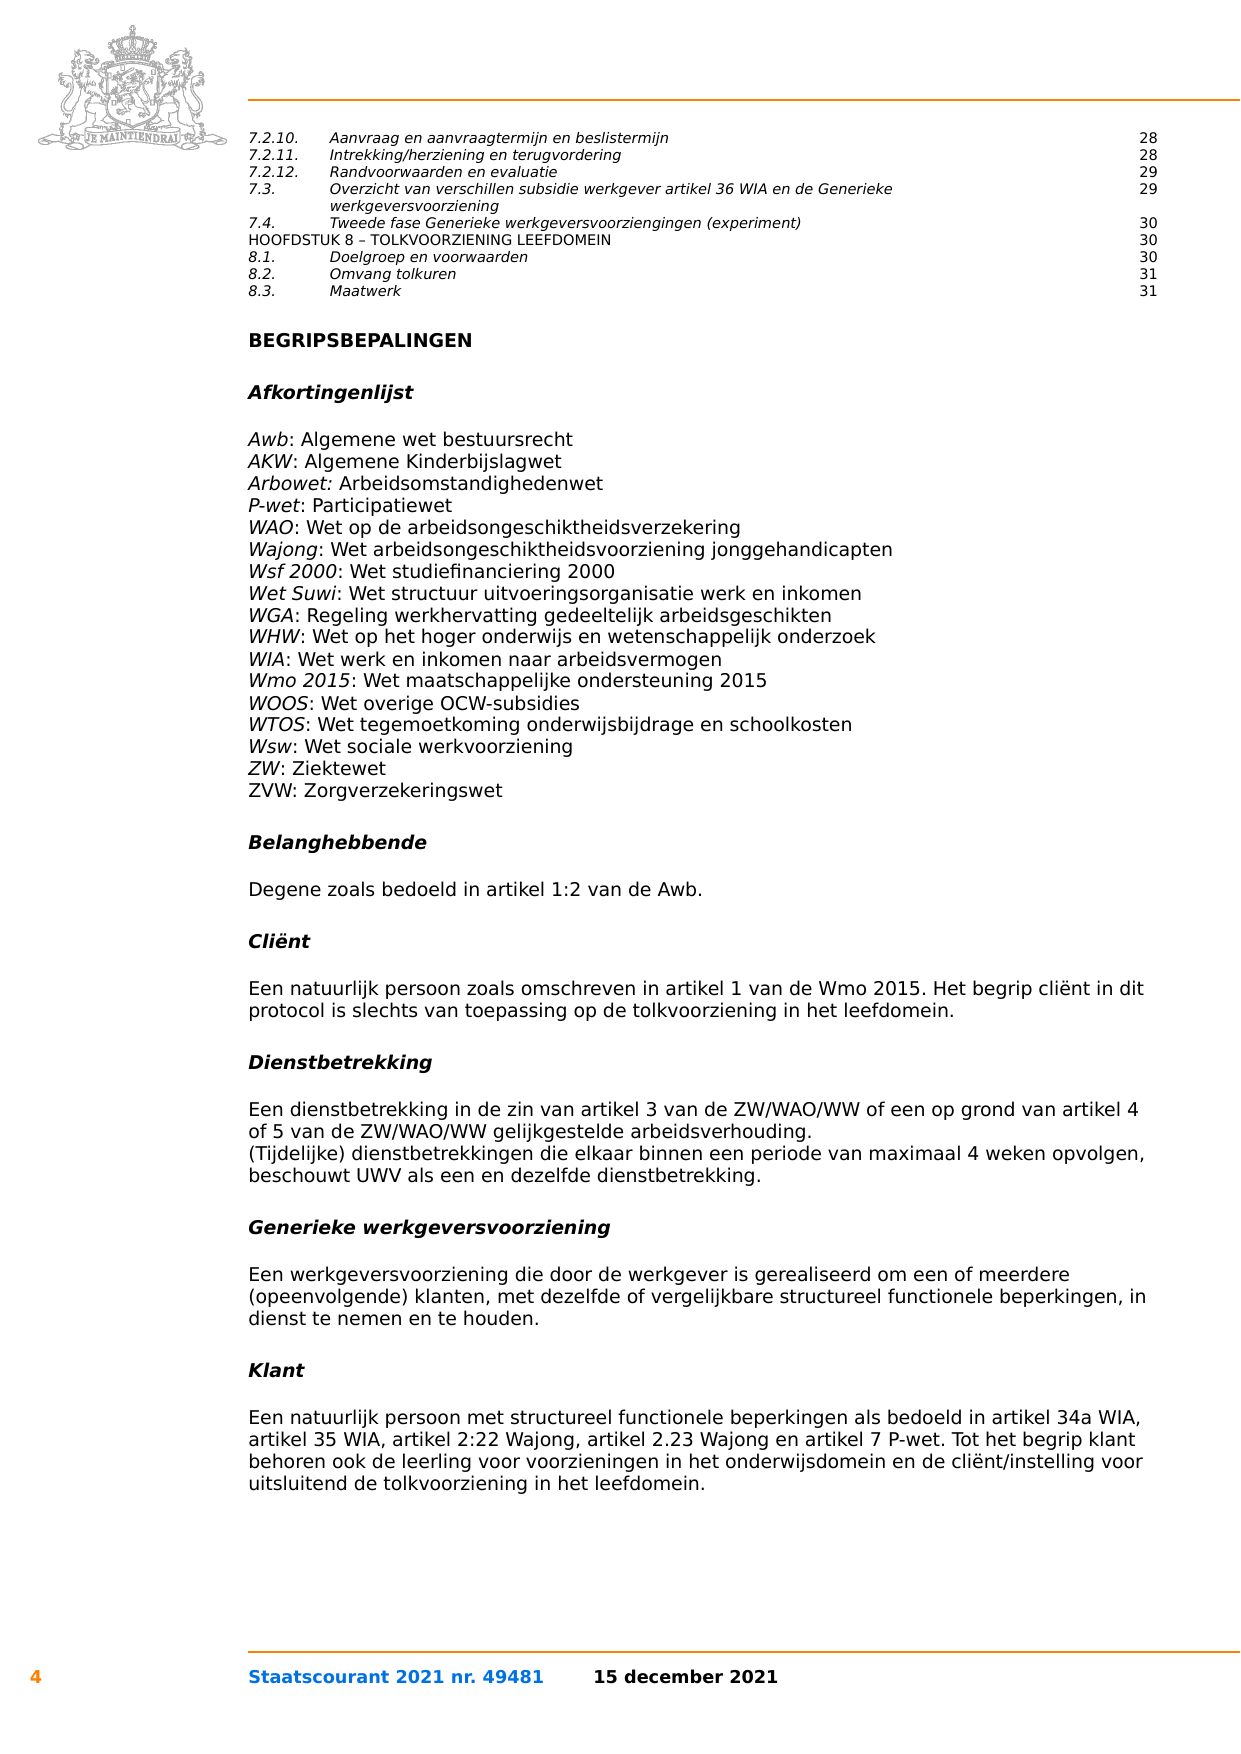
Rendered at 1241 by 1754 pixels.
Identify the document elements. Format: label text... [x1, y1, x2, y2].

text Wsf 2000: Wet studiefinanciering 2000 [248, 561, 1163, 582]
text Een dienstbetrekking in de zin van artikel 3 van de ZW/WAO/WW of een op grond van artikel 4 of 5 van de ZW/WAO/WW gelijkgestelde arbeidsverhouding. [248, 1099, 1163, 1143]
text Een natuurlijk persoon met structureel functionele beperkingen als bedoeld in artikel 34a WIA, artikel 35 WIA, artikel 2:22 Wajong, artikel 2.23 Wajong en artikel 7 P-wet. Tot het begrip klant behoren ook de leerling voor voorzieningen in het onderwijsdomein en de cliënt/instelling voor uitsluitend de tolkvoorziening in het leefdomein. [248, 1407, 1163, 1495]
table_cell 30 [1035, 215, 1163, 232]
subtitle Generieke werkgeversvoorziening [248, 1217, 1163, 1239]
subtitle Dienstbetrekking [248, 1052, 1163, 1074]
table_cell 7.2.10. [248, 130, 324, 147]
subtitle Afkortingenlijst [248, 382, 1163, 404]
table_cell 7.2.12. [248, 164, 324, 181]
table_cell 8.1. [248, 249, 324, 266]
table_cell Overzicht van verschillen subsidie werkgever artikel 36 WIA en de Generieke werkgeversvoorziening [324, 181, 1035, 215]
text WHW: Wet op het hoger onderwijs en wetenschappelijk onderzoek [248, 626, 1163, 648]
text WIA: Wet werk en inkomen naar arbeidsvermogen [248, 648, 1163, 670]
table_cell 28 [1035, 147, 1163, 164]
table_cell 28 [1035, 130, 1163, 147]
table_cell 7.3. [248, 181, 324, 215]
text WAO: Wet op de arbeidsongeschiktheidsverzekering [248, 517, 1163, 538]
text Een werkgeversvoorziening die door de werkgever is gerealiseerd om een of meerdere (opeenvolgende) klanten, met dezelfde of vergelijkbare structureel functionele beperkingen, in dienst te nemen en te houden. [248, 1264, 1163, 1330]
table_cell Tweede fase Generieke werkgeversvoorziengingen (experiment) [324, 215, 1035, 232]
table_cell Randvoorwaarden en evaluatie [324, 164, 1035, 181]
table_cell 29 [1035, 181, 1163, 215]
table_cell 7.2.11. [248, 147, 324, 164]
text Awb: Algemene wet bestuursrecht [248, 429, 1163, 451]
text Degene zoals bedoeld in artikel 1:2 van de Awb. [248, 879, 1163, 901]
text Een natuurlijk persoon zoals omschreven in artikel 1 van de Wmo 2015. Het begrip cliënt in dit protocol is slechts van toepassing op de tolkvoorziening in het leefdomein. [248, 978, 1163, 1022]
subtitle Belanghebbende [248, 832, 1163, 854]
text Wsw: Wet sociale werkvoorziening [248, 736, 1163, 758]
text Wet Suwi: Wet structuur uitvoeringsorganisatie werk en inkomen [248, 582, 1163, 604]
text AKW: Algemene Kinderbijslagwet [248, 451, 1163, 473]
table_cell 29 [1035, 164, 1163, 181]
text WGA: Regeling werkhervatting gedeeltelijk arbeidsgeschikten [248, 604, 1163, 626]
text P-wet: Participatiewet [248, 494, 1163, 517]
table_cell 7.4. [248, 215, 324, 232]
picture [38, 25, 227, 150]
table_cell 31 [1035, 266, 1163, 283]
text Arbowet: Arbeidsomstandighedenwet [248, 473, 1163, 494]
table_cell 30 [1035, 232, 1163, 249]
table_cell Doelgroep en voorwaarden [324, 249, 1035, 266]
text WTOS: Wet tegemoetkoming onderwijsbijdrage en schoolkosten [248, 714, 1163, 736]
text Wmo 2015: Wet maatschappelijke ondersteuning 2015 [248, 670, 1163, 692]
table_cell 30 [1035, 249, 1163, 266]
subtitle Cliënt [248, 931, 1163, 953]
table_cell Intrekking/herziening en terugvordering [324, 147, 1035, 164]
text ZVW: Zorgverzekeringswet [248, 780, 1163, 802]
table_cell 8.3. [248, 283, 324, 300]
table_cell Aanvraag en aanvraagtermijn en beslistermijn [324, 130, 1035, 147]
subtitle BEGRIPSBEPALINGEN [248, 330, 1163, 352]
text Wajong: Wet arbeidsongeschiktheidsvoorziening jonggehandicapten [248, 538, 1163, 561]
table_cell HOOFDSTUK 8 – TOLKVOORZIENING LEEFDOMEIN [248, 232, 1035, 249]
table_cell Omvang tolkuren [324, 266, 1035, 283]
text (Tijdelijke) dienstbetrekkingen die elkaar binnen een periode van maximaal 4 weken opvolgen, beschouwt UWV als een en dezelfde dienstbetrekking. [248, 1143, 1163, 1187]
text ZW: Ziektewet [248, 758, 1163, 780]
table_cell 8.2. [248, 266, 324, 283]
subtitle Klant [248, 1360, 1163, 1382]
table_cell Maatwerk [324, 283, 1035, 300]
text WOOS: Wet overige OCW-subsidies [248, 692, 1163, 714]
table_cell 31 [1035, 283, 1163, 300]
